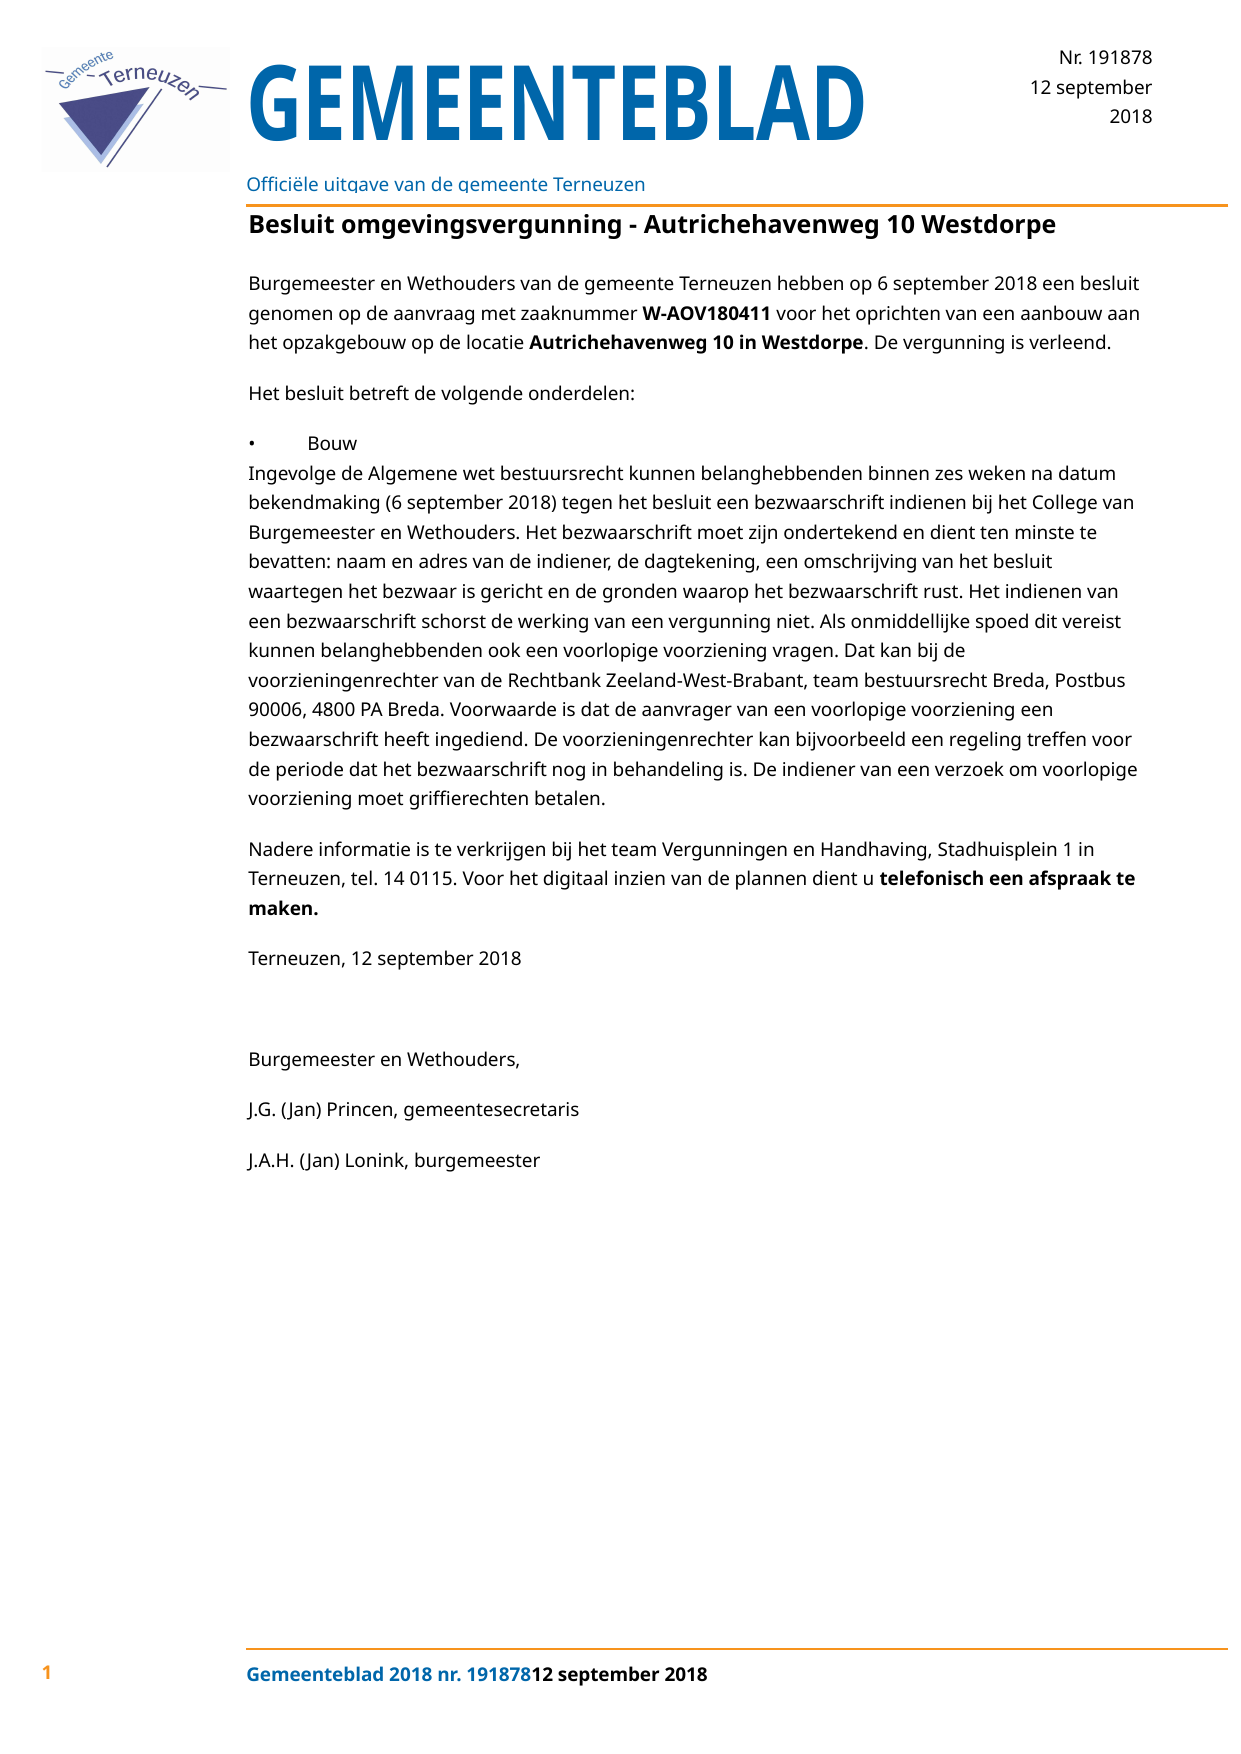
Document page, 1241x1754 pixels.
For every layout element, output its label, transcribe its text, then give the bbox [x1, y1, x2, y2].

picture [41, 47, 231, 172]
text Terneuzen, 12 september 2018 [248, 945, 1152, 971]
text J.G. (Jan) Princen, gemeentesecretaris [248, 1097, 1152, 1122]
text Besluit omgevingsvergunning - Autrichehavenweg 10 Westdorpe [248, 207, 1152, 241]
text Ingevolge de Algemene wet bestuursrecht kunnen belanghebbenden binnen zes weken na datum bekendmaking (6 september 2018) tegen het besluit een bezwaarschrift indienen bij het College van Burgemeester en Wethouders. Het bezwaarschrift moet zijn ondertekend en dient ten minste te bevatten: naam en adres van de indiener, de dagtekening, een omschrijving van het besluit waartegen het bezwaar is gericht en de gronden waarop het bezwaarschrift rust. Het indienen van een bezwaarschrift schorst de werking van een vergunning niet. Als onmiddellijke spoed dit vereist kunnen belanghebbenden ook een voorlopige voorziening vragen. Dat kan bij de voorzieningenrechter van de Rechtbank Zeeland-West-Brabant, team bestuursrecht Breda, Postbus 90006, 4800 PA Breda. Voorwaarde is dat de aanvrager van een voorlopige voorziening een bezwaarschrift heeft ingediend. De voorzieningenrechter kan bijvoorbeeld een regeling treffen voor de periode dat het bezwaarschrift nog in behandeling is. De indiener van een verzoek om voorlopige voorziening moet griffierechten betalen. [248, 460, 1152, 811]
list Bouw [248, 430, 1152, 456]
text J.A.H. (Jan) Lonink, burgemeester [248, 1147, 1152, 1173]
text Het besluit betreft de volgende onderdelen: [248, 380, 1152, 406]
text Burgemeester en Wethouders, [248, 1046, 1152, 1072]
text Burgemeester en Wethouders van de gemeente Terneuzen hebben op 6 september 2018 een besluit genomen op de aanvraag met zaaknummer W-AOV180411 voor het oprichten van een aanbouw aan het opzakgebouw op de locatie Autrichehavenweg 10 in Westdorpe. De vergunning is verleend. [248, 270, 1152, 355]
text Nadere informatie is te verkrijgen bij het team Vergunningen en Handhaving, Stadhuisplein 1 in Terneuzen, tel. 14 0115. Voor het digitaal inzien van de plannen dient u telefonisch een afspraak te maken. [248, 836, 1152, 921]
